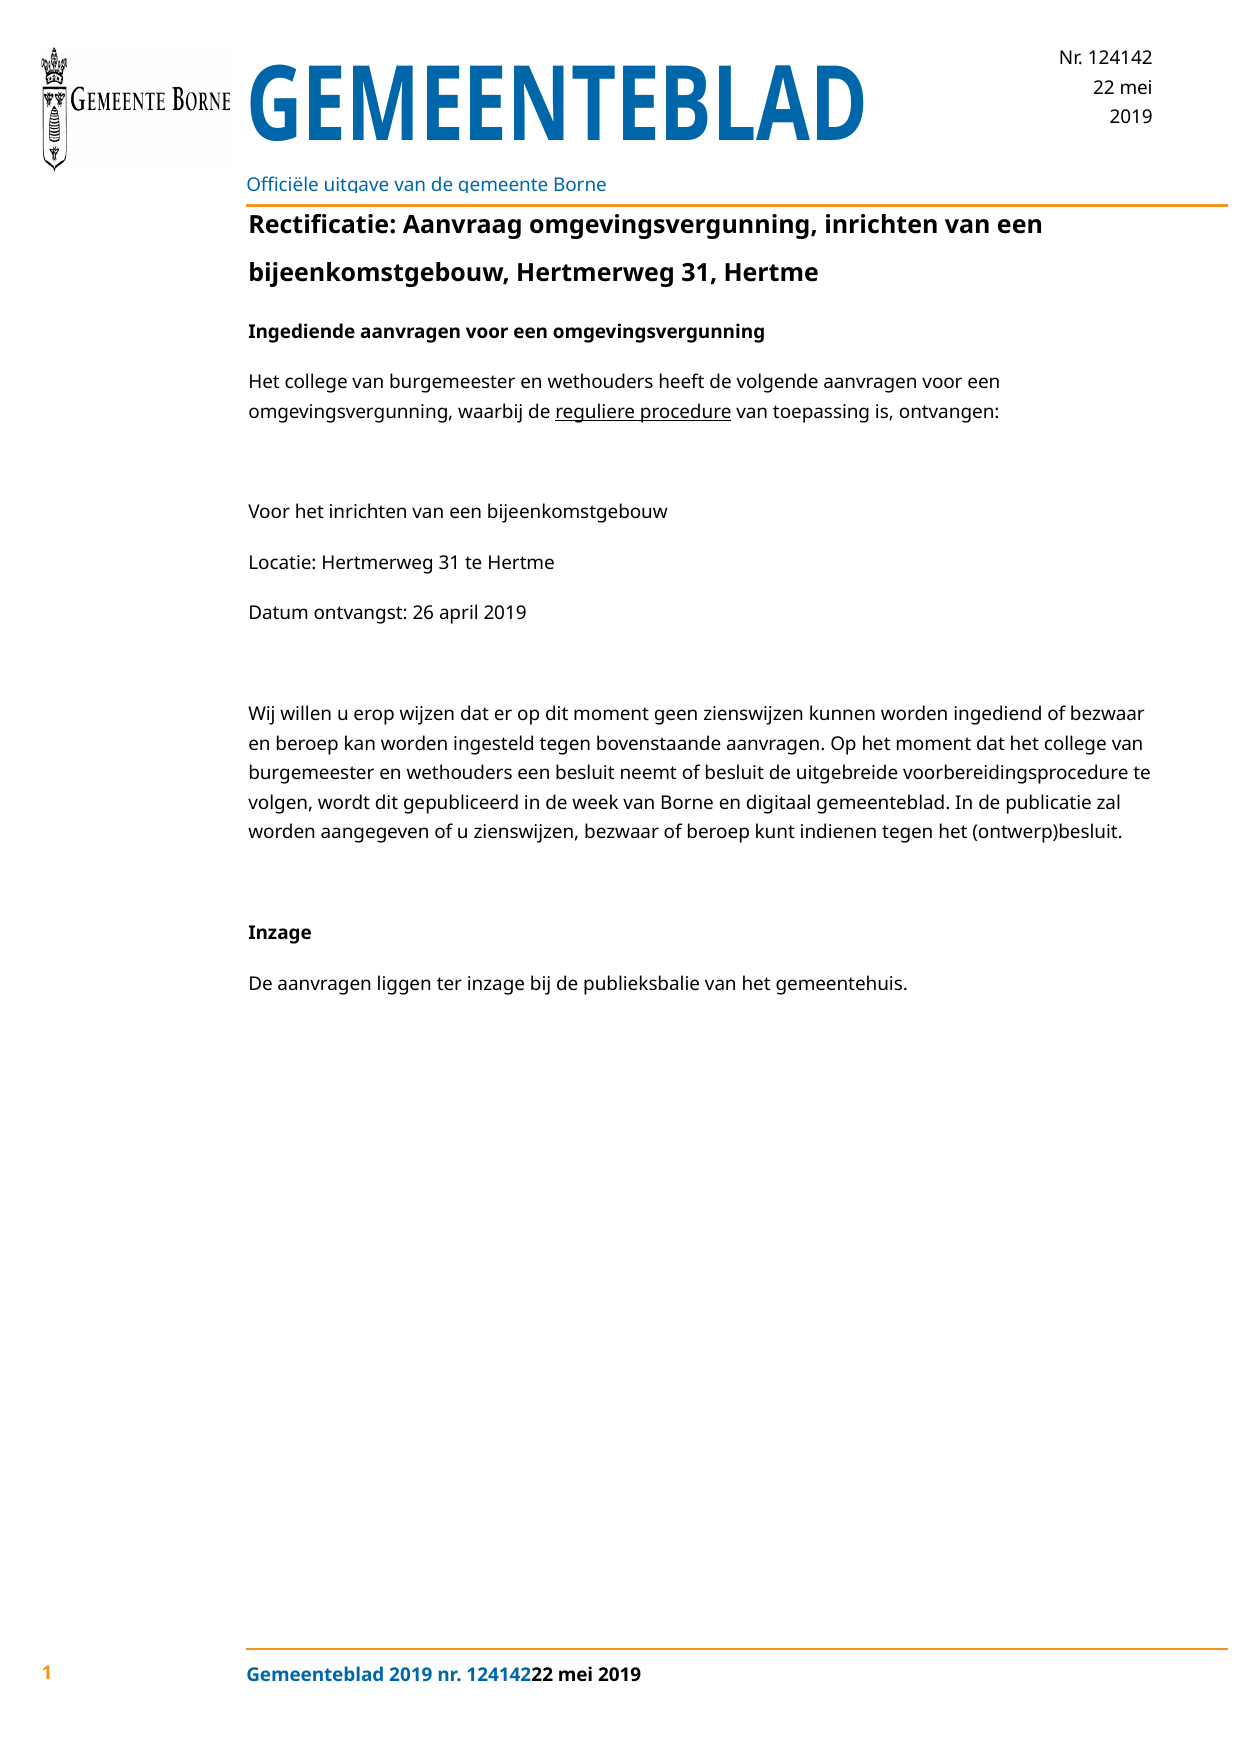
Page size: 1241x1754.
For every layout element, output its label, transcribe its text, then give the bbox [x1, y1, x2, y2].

text Datum ontvangst: 26 april 2019 [248, 599, 1152, 625]
text Inzage [248, 919, 1152, 945]
text Wij willen u erop wijzen dat er op dit moment geen zienswijzen kunnen worden ingediend of bezwaar en beroep kan worden ingesteld tegen bovenstaande aanvragen. Op het moment dat het college van burgemeester en wethouders een besluit neemt of besluit de uitgebreide voorbereidingsprocedure te volgen, wordt dit gepubliceerd in de week van Borne en digitaal gemeenteblad. In de publicatie zal worden aangegeven of u zienswijzen, bezwaar of beroep kunt indienen tegen het (ontwerp)besluit. [248, 700, 1152, 844]
text Het college van burgemeester en wethouders heeft de volgende aanvragen voor een omgevingsvergunning, waarbij de reguliere procedure van toepassing is, ontvangen: [248, 368, 1152, 424]
text Rectificatie: Aanvraag omgevingsvergunning, inrichten van een bijeenkomstgebouw, Hertmerweg 31, Hertme [248, 207, 1152, 288]
picture [41, 47, 231, 172]
text De aanvragen liggen ter inzage bij de publieksbalie van het gemeentehuis. [248, 970, 1152, 996]
text Voor het inrichten van een bijeenkomstgebouw [248, 499, 1152, 524]
text Ingediende aanvragen voor een omgevingsvergunning [248, 318, 1152, 344]
text Locatie: Hertmerweg 31 te Hertme [248, 549, 1152, 575]
